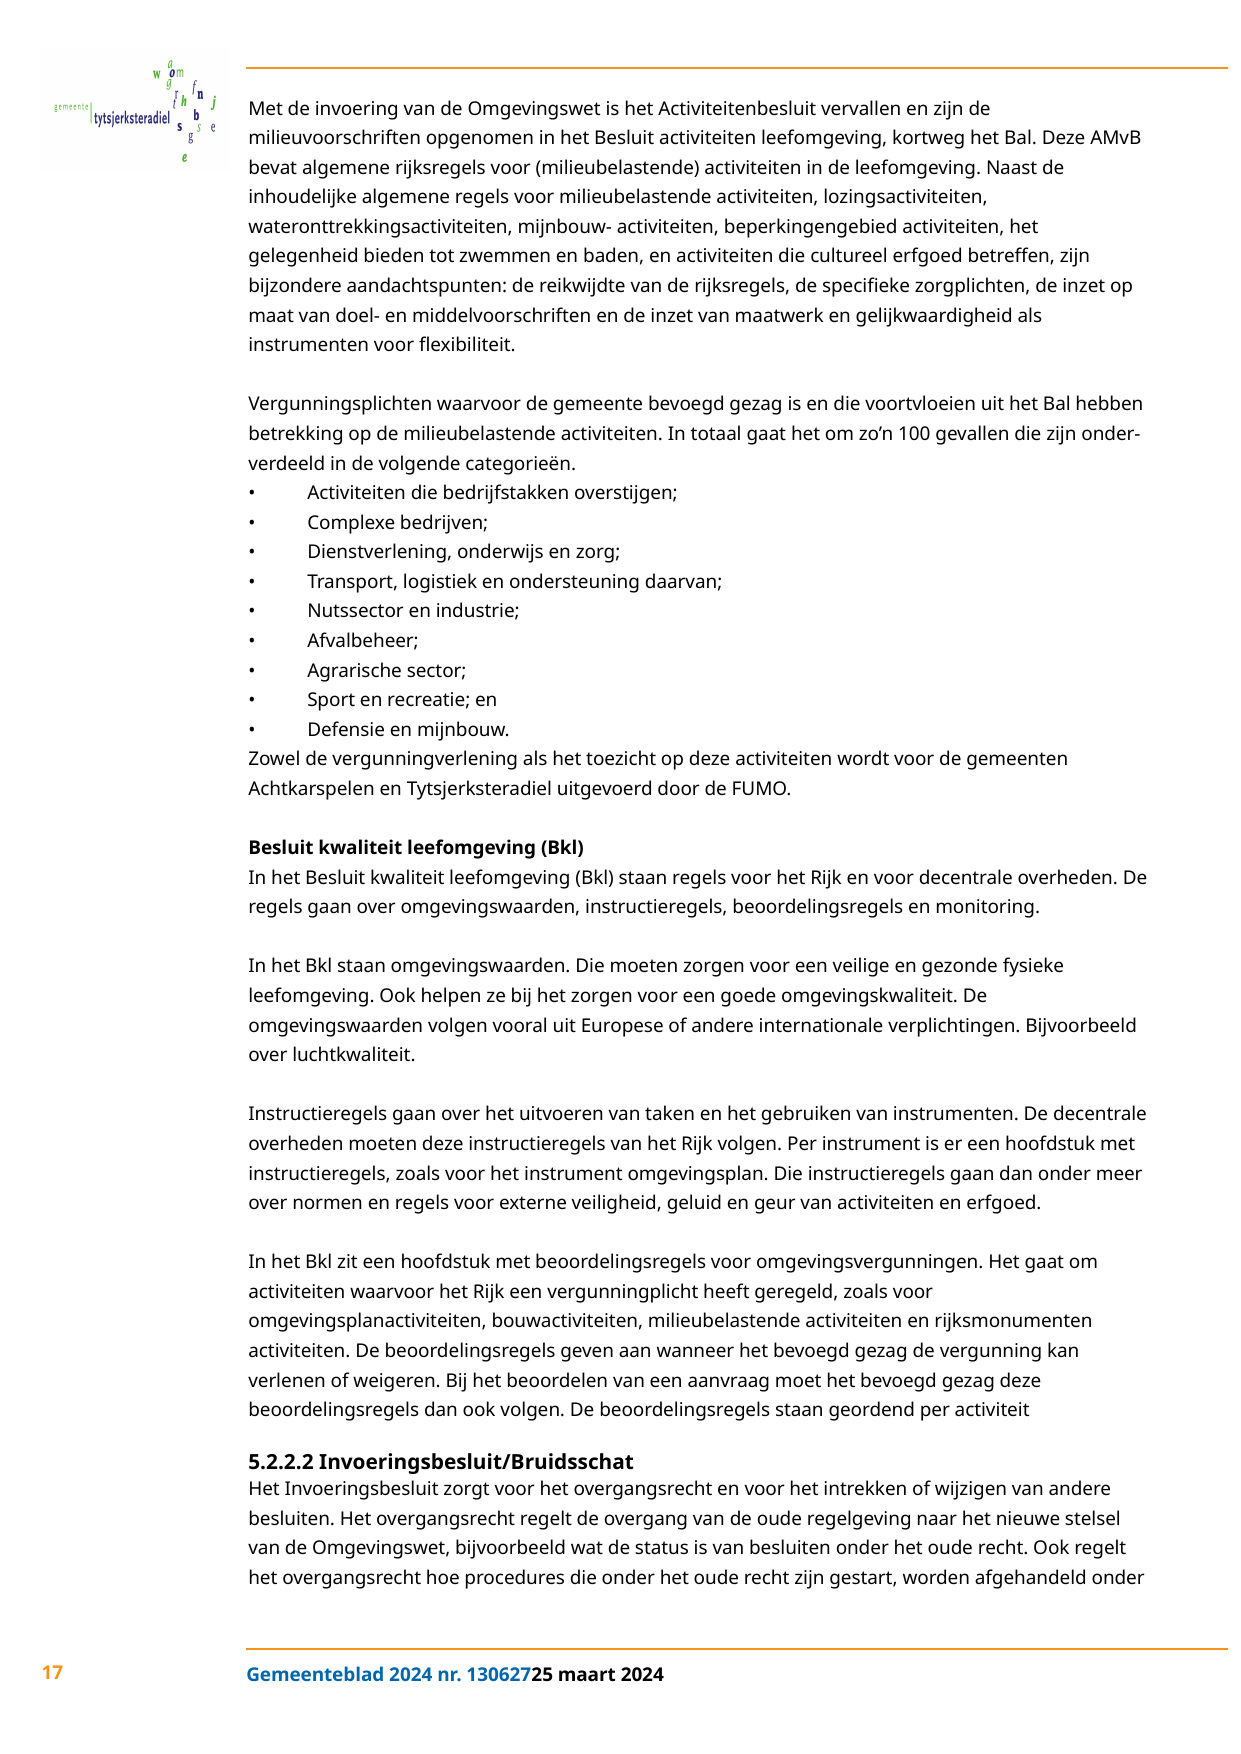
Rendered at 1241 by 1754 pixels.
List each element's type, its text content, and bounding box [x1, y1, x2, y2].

list Defensie en mijnbouw. [248, 716, 1152, 742]
text In het Besluit kwaliteit leefomgeving (Bkl) staan regels voor het Rijk en voor decentrale overheden. De regels gaan over omgevingswaarden, instructieregels, beoordelingsregels en monitoring. [248, 864, 1152, 919]
list Nutssector en industrie; [248, 598, 1152, 623]
picture [41, 47, 231, 172]
text 5.2.2.2 Invoeringsbesluit/Bruidsschat [248, 1447, 1152, 1475]
text Zowel de vergunningverlening als het toezicht op deze activiteiten wordt voor de gemeenten Achtkarspelen en Tytsjerksteradiel uitgevoerd door de FUMO. [248, 746, 1152, 801]
list Transport, logistiek en ondersteuning daarvan; [248, 568, 1152, 594]
list Agrarische sector; [248, 657, 1152, 683]
text Met de invoering van de Omgevingswet is het Activiteitenbesluit vervallen en zijn de milieuvoorschriften opgenomen in het Besluit activiteiten leefomgeving, kortweg het Bal. Deze AMvB bevat algemene rijksregels voor (milieubelastende) activiteiten in de leefomgeving. Naast de inhoudelijke algemene regels voor milieubelastende activiteiten, lozingsactiviteiten, wateronttrekkingsactiviteiten, mijnbouw- activiteiten, beperkingengebied activiteiten, het gelegenheid bieden tot zwemmen en baden, en activiteiten die cultureel erfgoed betreffen, zijn bijzondere aandachtspunten: de reikwijdte van de rijksregels, de specifieke zorgplichten, de inzet op maat van doel- en middelvoorschriften en de inzet van maatwerk en gelijkwaardigheid als instrumenten voor flexibiliteit. [248, 95, 1152, 357]
list Dienstverlening, onderwijs en zorg; [248, 538, 1152, 564]
list Complexe bedrijven; [248, 509, 1152, 535]
list Afvalbeheer; [248, 627, 1152, 653]
list Activiteiten die bedrijfstakken overstijgen; [248, 479, 1152, 505]
text In het Bkl staan omgevingswaarden. Die moeten zorgen voor een veilige en gezonde fysieke leefomgeving. Ook helpen ze bij het zorgen voor een goede omgevingskwaliteit. De omgevingswaarden volgen vooral uit Europese of andere internationale verplichtingen. Bijvoorbeeld over luchtkwaliteit. [248, 953, 1152, 1067]
text Het Invoeringsbesluit zorgt voor het overgangsrecht en voor het intrekken of wijzigen van andere besluiten. Het overgangsrecht regelt de overgang van de oude regelgeving naar het nieuwe stelsel van de Omgevingswet, bijvoorbeeld wat de status is van besluiten onder het oude recht. Ook regelt het overgangsrecht hoe procedures die onder het oude recht zijn gestart, worden afgehandeld onder [248, 1475, 1152, 1590]
text In het Bkl zit een hoofdstuk met beoordelingsregels voor omgevingsvergunningen. Het gaat om activiteiten waarvoor het Rijk een vergunningplicht heeft geregeld, zoals voor omgevingsplanactiviteiten, bouwactiviteiten, milieubelastende activiteiten en rijksmonumenten activiteiten. De beoordelingsregels geven aan wanneer het bevoegd gezag de vergunning kan verlenen of weigeren. Bij het beoordelen van een aanvraag moet het bevoegd gezag deze beoordelingsregels dan ook volgen. De beoordelingsregels staan geordend per activiteit [248, 1248, 1152, 1422]
text Besluit kwaliteit leefomgeving (Bkl) [248, 834, 1152, 860]
text Vergunningsplichten waarvoor de gemeente bevoegd gezag is en die voortvloeien uit het Bal hebben betrekking op de milieubelastende activiteiten. In totaal gaat het om zo’n 100 gevallen die zijn onder- verdeeld in de volgende categorieën. [248, 391, 1152, 476]
text Instructieregels gaan over het uitvoeren van taken en het gebruiken van instrumenten. De decentrale overheden moeten deze instructieregels van het Rijk volgen. Per instrument is er een hoofdstuk met instructieregels, zoals voor het instrument omgevingsplan. Die instructieregels gaan dan onder meer over normen en regels voor externe veiligheid, geluid en geur van activiteiten en erfgoed. [248, 1101, 1152, 1215]
list Sport en recreatie; en [248, 686, 1152, 712]
